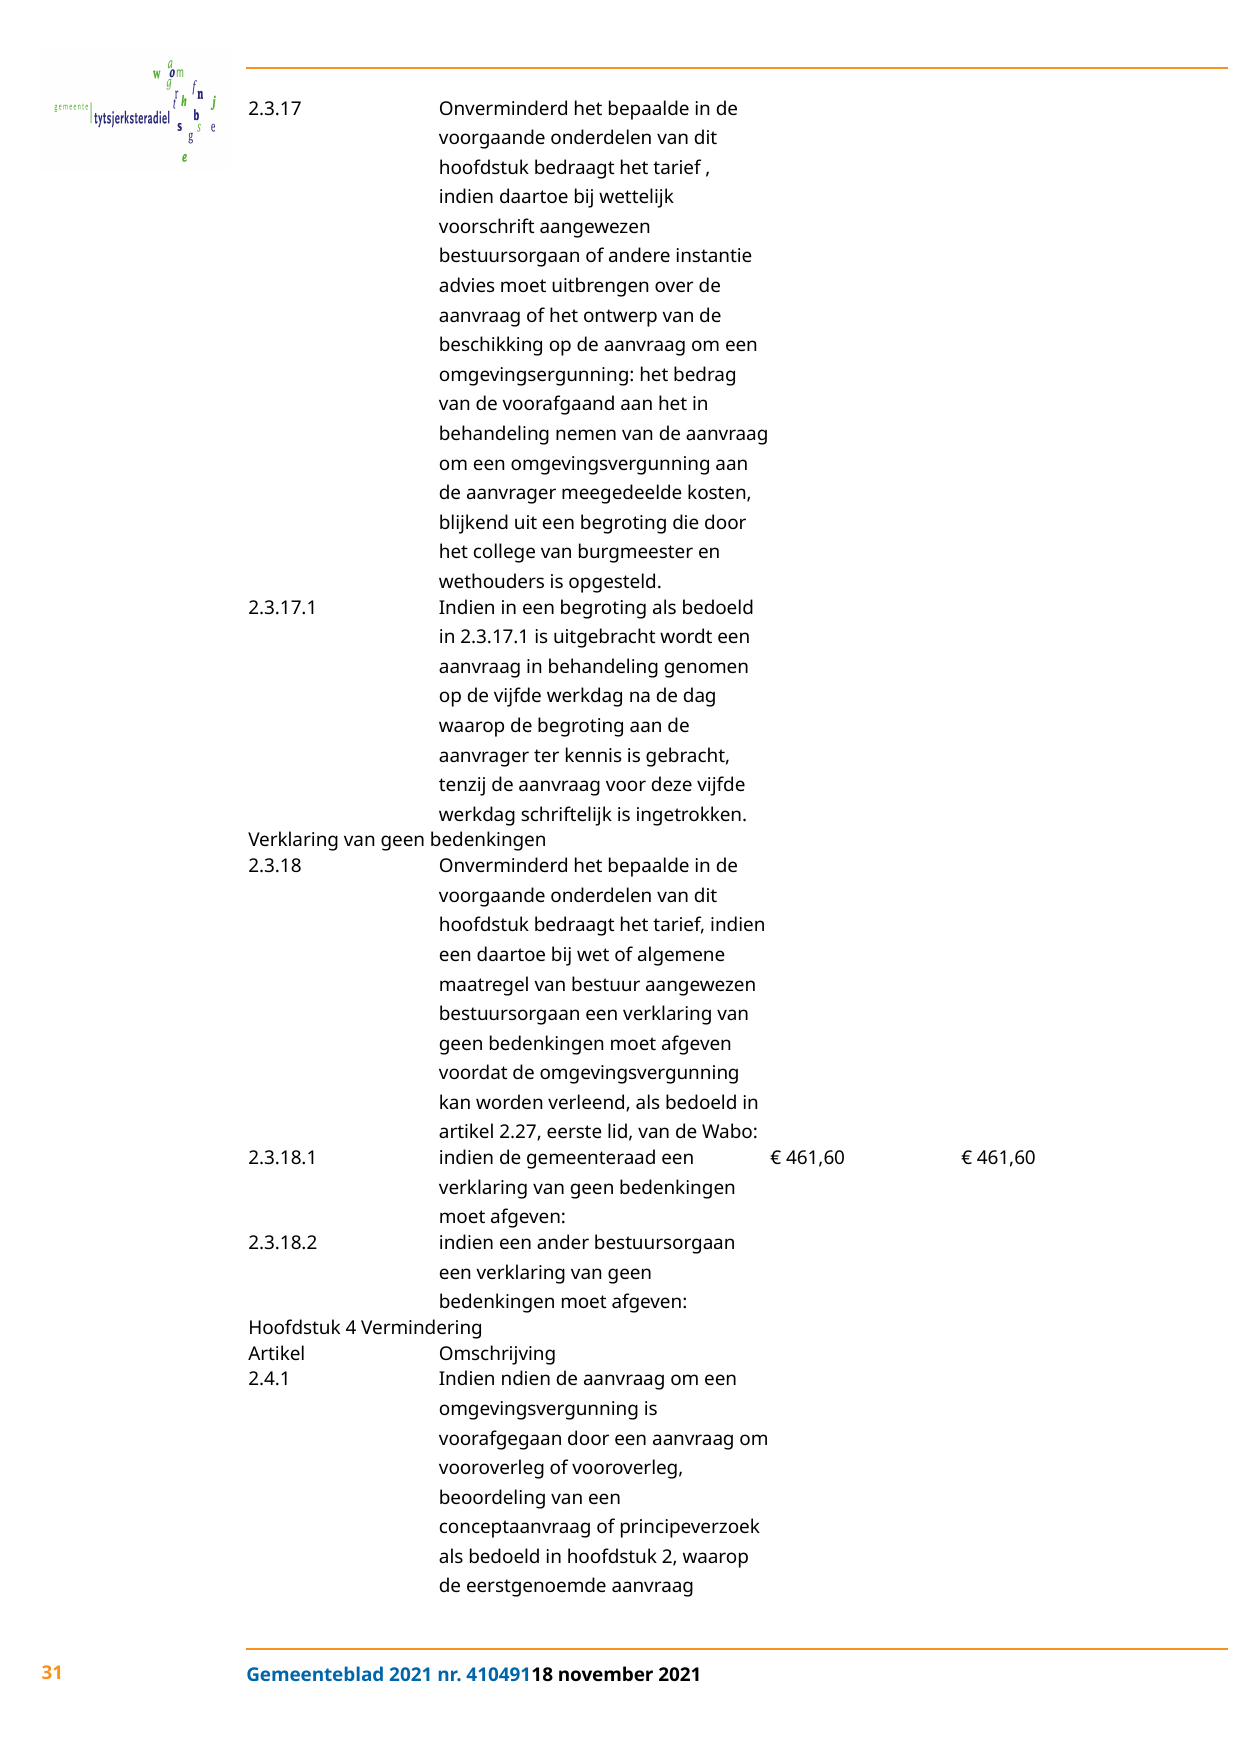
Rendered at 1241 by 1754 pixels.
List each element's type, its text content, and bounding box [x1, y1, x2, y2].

table_cell [770, 95, 961, 594]
table_cell indien een ander bestuursorgaan een verklaring van geen bedenkingen moet afgeven: [439, 1229, 770, 1314]
table_cell 2.3.18.1 [248, 1144, 439, 1229]
table_cell indien de gemeenteraad een verklaring van geen bedenkingen moet afgeven: [439, 1144, 770, 1229]
table_cell [961, 1340, 1152, 1366]
table_cell [961, 95, 1152, 594]
table_cell [770, 853, 961, 1144]
table_cell [770, 1229, 961, 1314]
table_cell [770, 594, 961, 827]
table_cell [961, 1366, 1152, 1598]
table_cell [961, 594, 1152, 827]
table_cell € 461,60 [770, 1144, 961, 1229]
table_cell Indien in een begroting als bedoeld in 2.3.17.1 is uitgebracht wordt een aanvraag in behandeling genomen op de vijfde werkdag na de dag waarop de begroting aan de aanvrager ter kennis is gebracht, tenzij de aanvraag voor deze vijfde werkdag schriftelijk is ingetrokken. [439, 594, 770, 827]
table_cell [961, 853, 1152, 1144]
table_cell Hoofdstuk 4 Vermindering [248, 1314, 1152, 1340]
table_cell 2.4.1 [248, 1366, 439, 1598]
table_cell Omschrijving [439, 1340, 770, 1366]
table_cell Verklaring van geen bedenkingen [248, 827, 1152, 852]
table_cell [961, 1229, 1152, 1314]
table_cell 2.3.18 [248, 853, 439, 1144]
table_cell [770, 1366, 961, 1598]
table_cell Artikel [248, 1340, 439, 1366]
table_cell Onverminderd het bepaalde in de voorgaande onderdelen van dit hoofdstuk bedraagt het tarief, indien een daartoe bij wet of algemene maatregel van bestuur aangewezen bestuursorgaan een verklaring van geen bedenkingen moet afgeven voordat de omgevingsvergunning kan worden verleend, als bedoeld in artikel 2.27, eerste lid, van de Wabo: [439, 853, 770, 1144]
table_cell 2.3.17 [248, 95, 439, 594]
table_cell Onverminderd het bepaalde in de voorgaande onderdelen van dit hoofdstuk bedraagt het tarief , indien daartoe bij wettelijk voorschrift aangewezen bestuursorgaan of andere instantie advies moet uitbrengen over de aanvraag of het ontwerp van de beschikking op de aanvraag om een omgevingsergunning: het bedrag van de voorafgaand aan het in behandeling nemen van de aanvraag om een omgevingsvergunning aan de aanvrager meegedeelde kosten, blijkend uit een begroting die door het college van burgmeester en wethouders is opgesteld. [439, 95, 770, 594]
table_cell [770, 1340, 961, 1366]
picture [41, 47, 231, 172]
table_cell € 461,60 [961, 1144, 1152, 1229]
table_cell 2.3.17.1 [248, 594, 439, 827]
table_cell Indien ndien de aanvraag om een omgevingsvergunning is voorafgegaan door een aanvraag om vooroverleg of vooroverleg, beoordeling van een conceptaanvraag of principeverzoek als bedoeld in hoofdstuk 2, waarop de eerstgenoemde aanvraag [439, 1366, 770, 1598]
table_cell 2.3.18.2 [248, 1229, 439, 1314]
